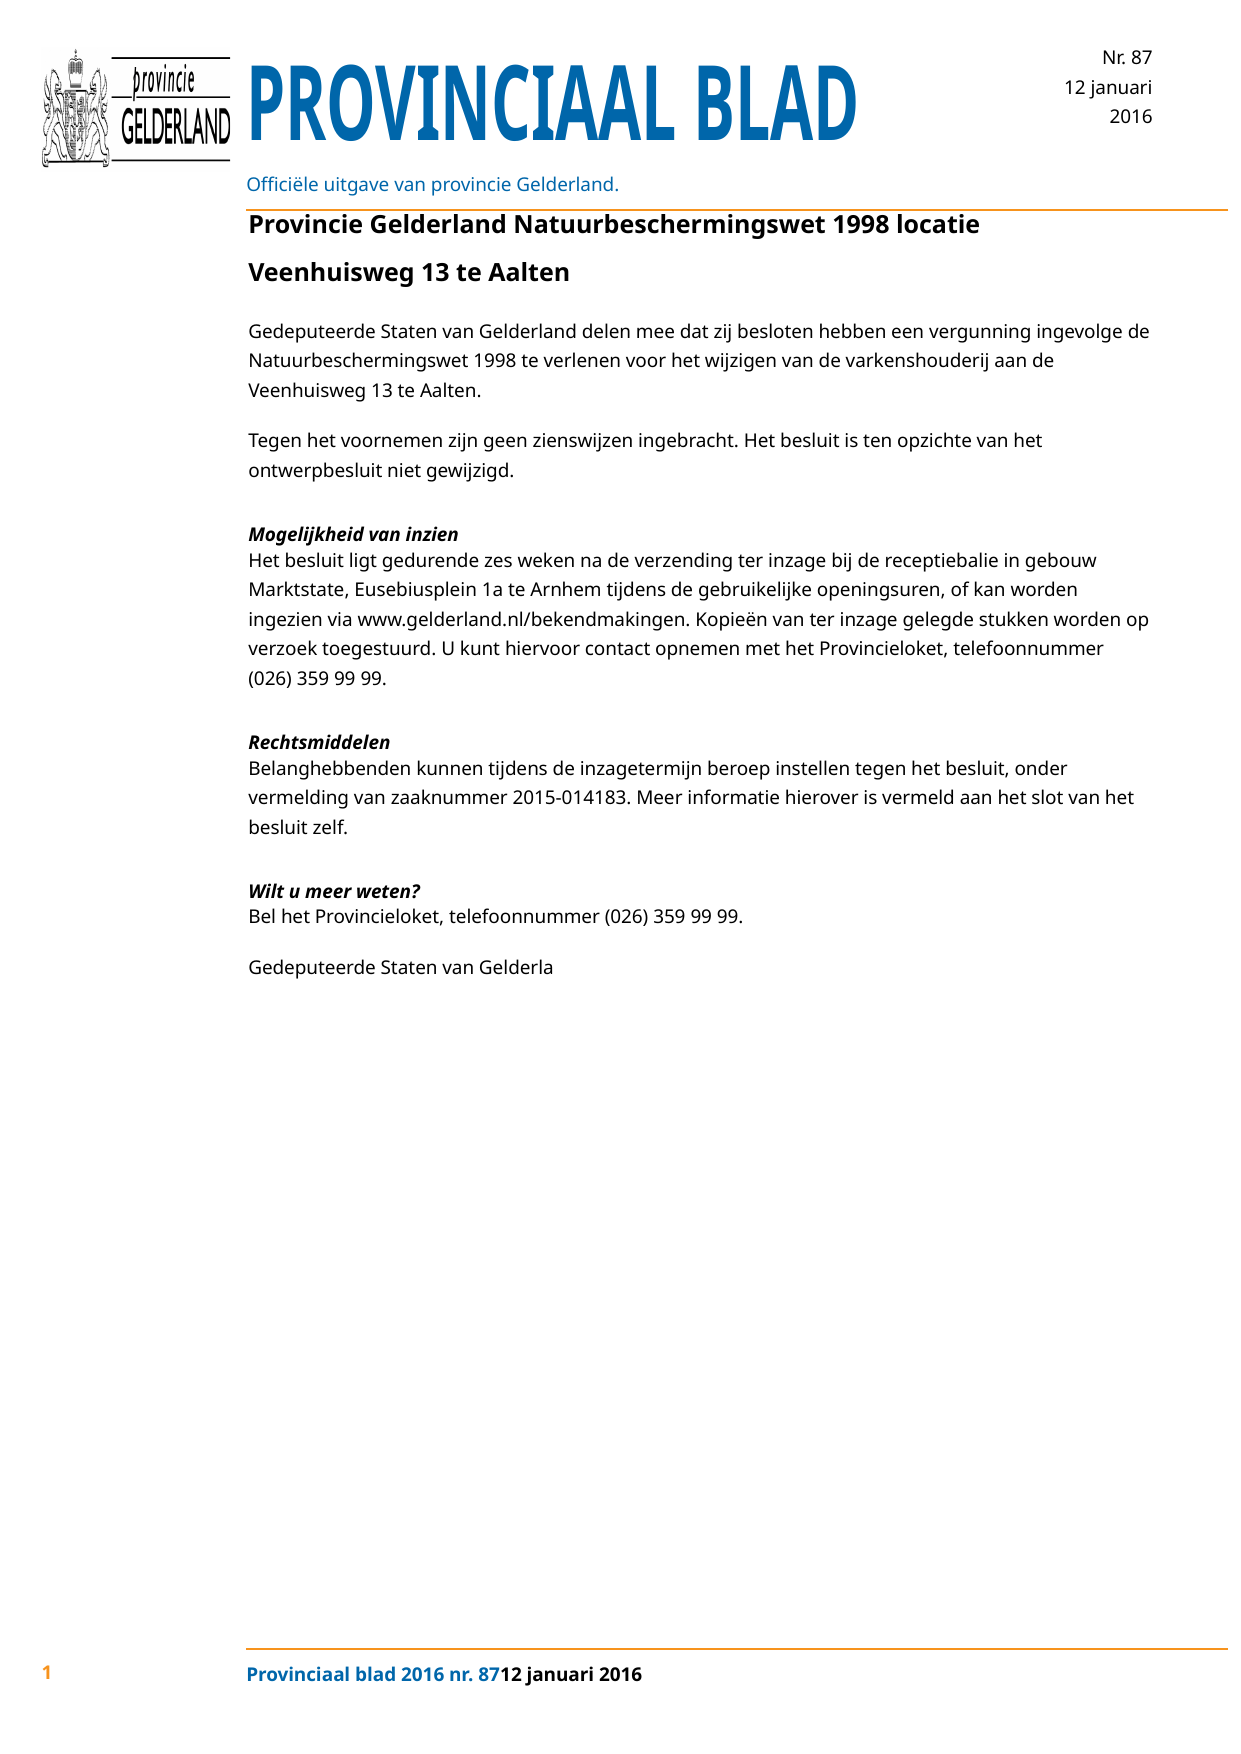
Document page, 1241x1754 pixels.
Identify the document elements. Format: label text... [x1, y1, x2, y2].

text Bel het Provincieloket, telefoonnummer (026) 359 99 99. [248, 904, 1152, 929]
text Rechtsmiddelen [248, 729, 1152, 755]
text Het besluit ligt gedurende zes weken na de verzending ter inzage bij de receptiebalie in gebouw Marktstate, Eusebiusplein 1a te Arnhem tijdens de gebruikelijke openingsuren, of kan worden ingezien via www.gelderland.nl/bekendmakingen. Kopieën van ter inzage gelegde stukken worden op verzoek toegestuurd. U kunt hiervoor contact opnemen met het Provincieloket, telefoonnummer (026) 359 99 99. [248, 547, 1152, 691]
text Gedeputeerde Staten van Gelderla [248, 954, 1152, 980]
text Tegen het voornemen zijn geen zienswijzen ingebracht. Het besluit is ten opzichte van het ontwerpbesluit niet gewijzigd. [248, 427, 1152, 483]
text Wilt u meer weten? [248, 878, 1152, 904]
text Mogelijkheid van inzien [248, 521, 1152, 547]
text Provincie Gelderland Natuurbeschermingswet 1998 locatie Veenhuisweg 13 te Aalten [248, 211, 1152, 288]
text Belanghebbenden kunnen tijdens de inzagetermijn beroep instellen tegen het besluit, onder vermelding van zaaknummer 2015-014183. Meer informatie hierover is vermeld aan het slot van het besluit zelf. [248, 755, 1152, 840]
text Gedeputeerde Staten van Gelderland delen mee dat zij besloten hebben een vergunning ingevolge de Natuurbeschermingswet 1998 te verlenen voor het wijzigen van de varkenshouderij aan de Veenhuisweg 13 te Aalten. [248, 318, 1152, 403]
picture [41, 47, 231, 172]
